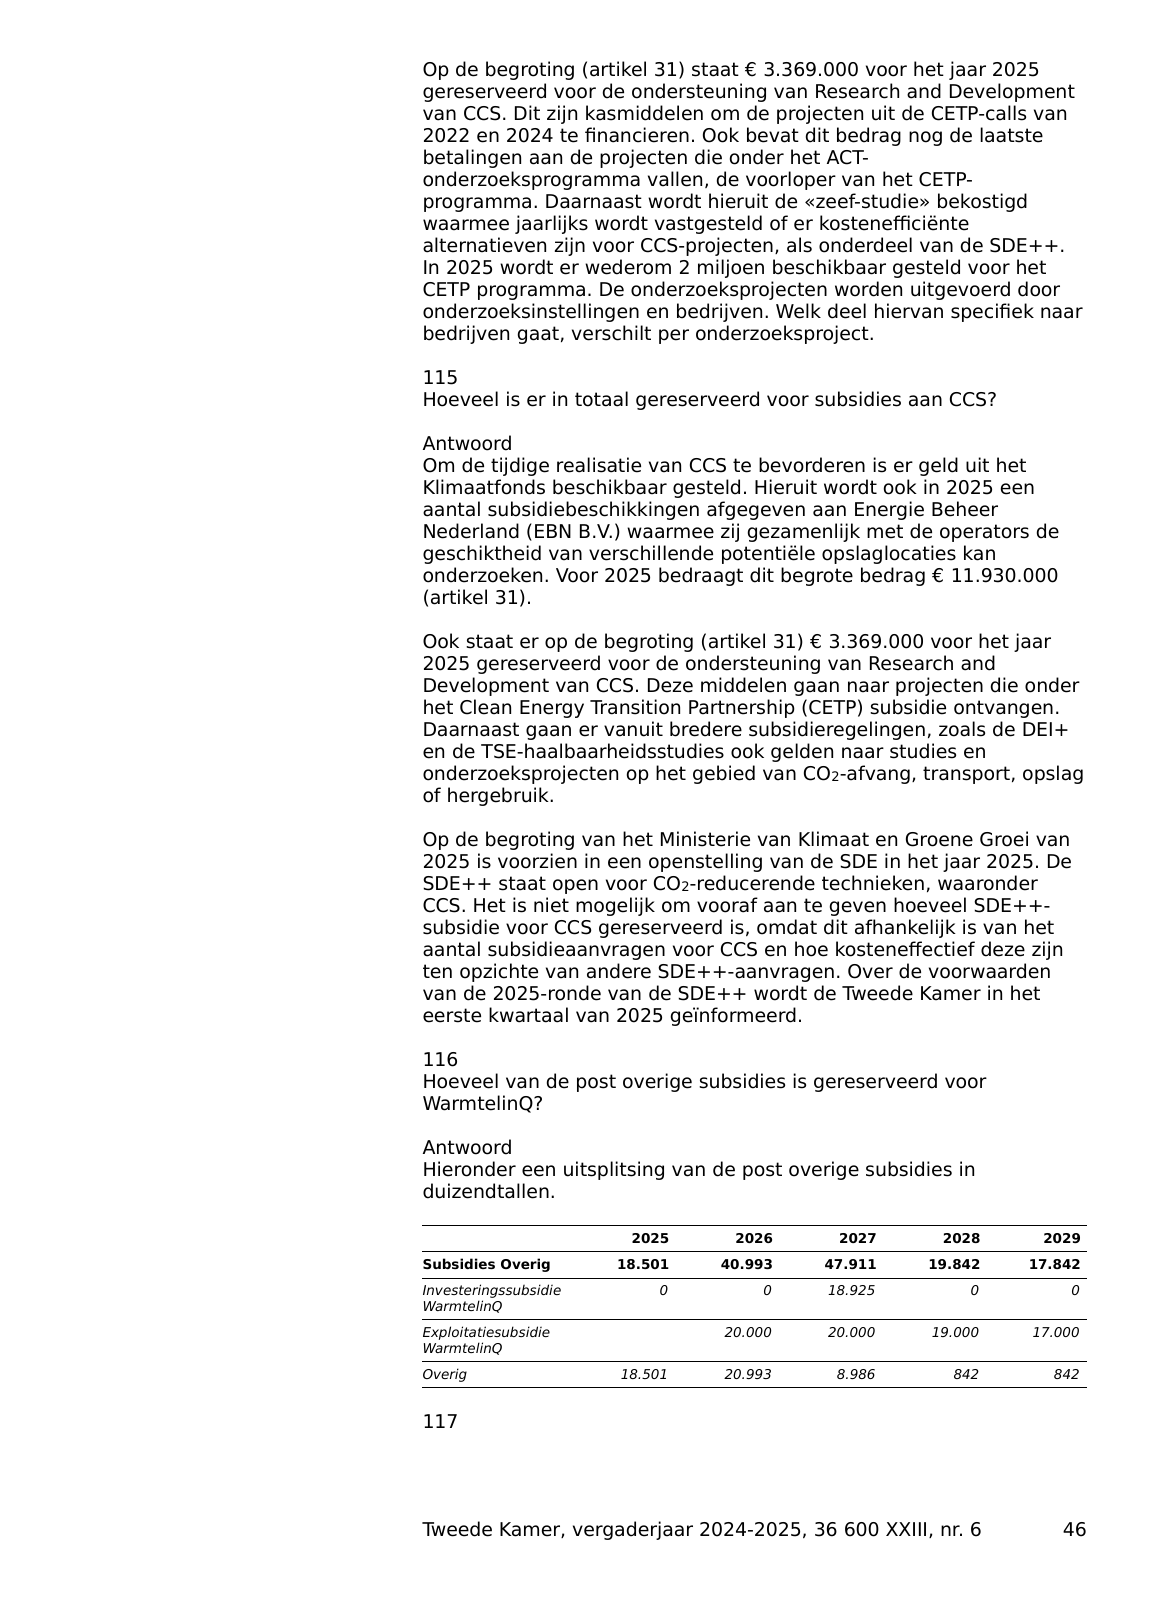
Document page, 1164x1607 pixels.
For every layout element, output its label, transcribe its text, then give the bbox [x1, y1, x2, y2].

table_cell Exploitatiesubsidie WarmtelinQ [422, 1320, 571, 1361]
table_cell Overig [422, 1362, 571, 1387]
table_header 2026 [675, 1226, 779, 1251]
table_cell 19.842 [883, 1252, 986, 1277]
table_header 2029 [986, 1226, 1087, 1251]
table_header 2025 [571, 1226, 675, 1251]
table_cell 18.501 [571, 1362, 675, 1387]
table_cell Subsidies Overig [422, 1252, 571, 1277]
table_cell 0 [883, 1279, 986, 1319]
text 115 [422, 367, 1087, 389]
table_cell 0 [986, 1279, 1087, 1319]
table_cell 8.986 [779, 1362, 882, 1387]
table_cell [571, 1320, 675, 1361]
text 117 [422, 1411, 1087, 1432]
table_cell 18.925 [779, 1279, 882, 1319]
text Op de begroting (artikel 31) staat € 3.369.000 voor het jaar 2025 gereserveerd voor de ondersteuning van Research and Development van CCS. Dit zijn kasmiddelen om de projecten uit de CETP-calls van 2022 en 2024 te financieren. Ook bevat dit bedrag nog de laatste betalingen aan de projecten die onder het ACT-onderzoeksprogramma vallen, de voorloper van het CETP-programma. Daarnaast wordt hieruit de «zeef-studie» bekostigd waarmee jaarlijks wordt vastgesteld of er kostenefficiënte alternatieven zijn voor CCS-projecten, als onderdeel van de SDE++. In 2025 wordt er wederom 2 miljoen beschikbaar gesteld voor het CETP programma. De onderzoeksprojecten worden uitgevoerd door onderzoeksinstellingen en bedrijven. Welk deel hiervan specifiek naar bedrijven gaat, verschilt per onderzoeksproject. [422, 59, 1087, 345]
table_cell 20.000 [779, 1320, 882, 1361]
text Om de tijdige realisatie van CCS te bevorderen is er geld uit het Klimaatfonds beschikbaar gesteld. Hieruit wordt ook in 2025 een aantal subsidiebeschikkingen afgegeven aan Energie Beheer Nederland (EBN B.V.) waarmee zij gezamenlijk met de operators de geschiktheid van verschillende potentiële opslaglocaties kan onderzoeken. Voor 2025 bedraagt dit begrote bedrag € 11.930.000 (artikel 31). [422, 455, 1087, 609]
table_cell 20.993 [675, 1362, 779, 1387]
table_cell Investeringssubsidie WarmtelinQ [422, 1279, 571, 1319]
table_cell 18.501 [571, 1252, 675, 1277]
table_cell 842 [986, 1362, 1087, 1387]
table_header 2027 [779, 1226, 882, 1251]
table_header 2028 [883, 1226, 986, 1251]
table_cell 842 [883, 1362, 986, 1387]
text Hieronder een uitsplitsing van de post overige subsidies in duizendtallen. [422, 1159, 1087, 1203]
text Ook staat er op de begroting (artikel 31) € 3.369.000 voor het jaar 2025 gereserveerd voor de ondersteuning van Research and Development van CCS. Deze middelen gaan naar projecten die onder het Clean Energy Transition Partnership (CETP) subsidie ontvangen. Daarnaast gaan er vanuit bredere subsidieregelingen, zoals de DEI+ en de TSE-haalbaarheidsstudies ook gelden naar studies en onderzoeksprojecten op het gebied van CO2-afvang, transport, opslag of hergebruik. [422, 631, 1087, 807]
table_cell 40.993 [675, 1252, 779, 1277]
table_cell 17.842 [986, 1252, 1087, 1277]
text Op de begroting van het Ministerie van Klimaat en Groene Groei van 2025 is voorzien in een openstelling van de SDE in het jaar 2025. De SDE++ staat open voor CO2-reducerende technieken, waaronder CCS. Het is niet mogelijk om vooraf aan te geven hoeveel SDE++-subsidie voor CCS gereserveerd is, omdat dit afhankelijk is van het aantal subsidieaanvragen voor CCS en hoe kosteneffectief deze zijn ten opzichte van andere SDE++-aanvragen. Over de voorwaarden van de 2025-ronde van de SDE++ wordt de Tweede Kamer in het eerste kwartaal van 2025 geïnformeerd. [422, 829, 1087, 1027]
text Antwoord [422, 1137, 1087, 1159]
table_cell 0 [675, 1279, 779, 1319]
text Antwoord [422, 433, 1087, 455]
text Hoeveel van de post overige subsidies is gereserveerd voor WarmtelinQ? [422, 1071, 1087, 1115]
table_cell 20.000 [675, 1320, 779, 1361]
table_cell 47.911 [779, 1252, 882, 1277]
table_cell 17.000 [986, 1320, 1087, 1361]
text 116 [422, 1049, 1087, 1071]
table_cell 19.000 [883, 1320, 986, 1361]
text Hoeveel is er in totaal gereserveerd voor subsidies aan CCS? [422, 389, 1087, 411]
table_header [422, 1226, 571, 1251]
table_cell 0 [571, 1279, 675, 1319]
